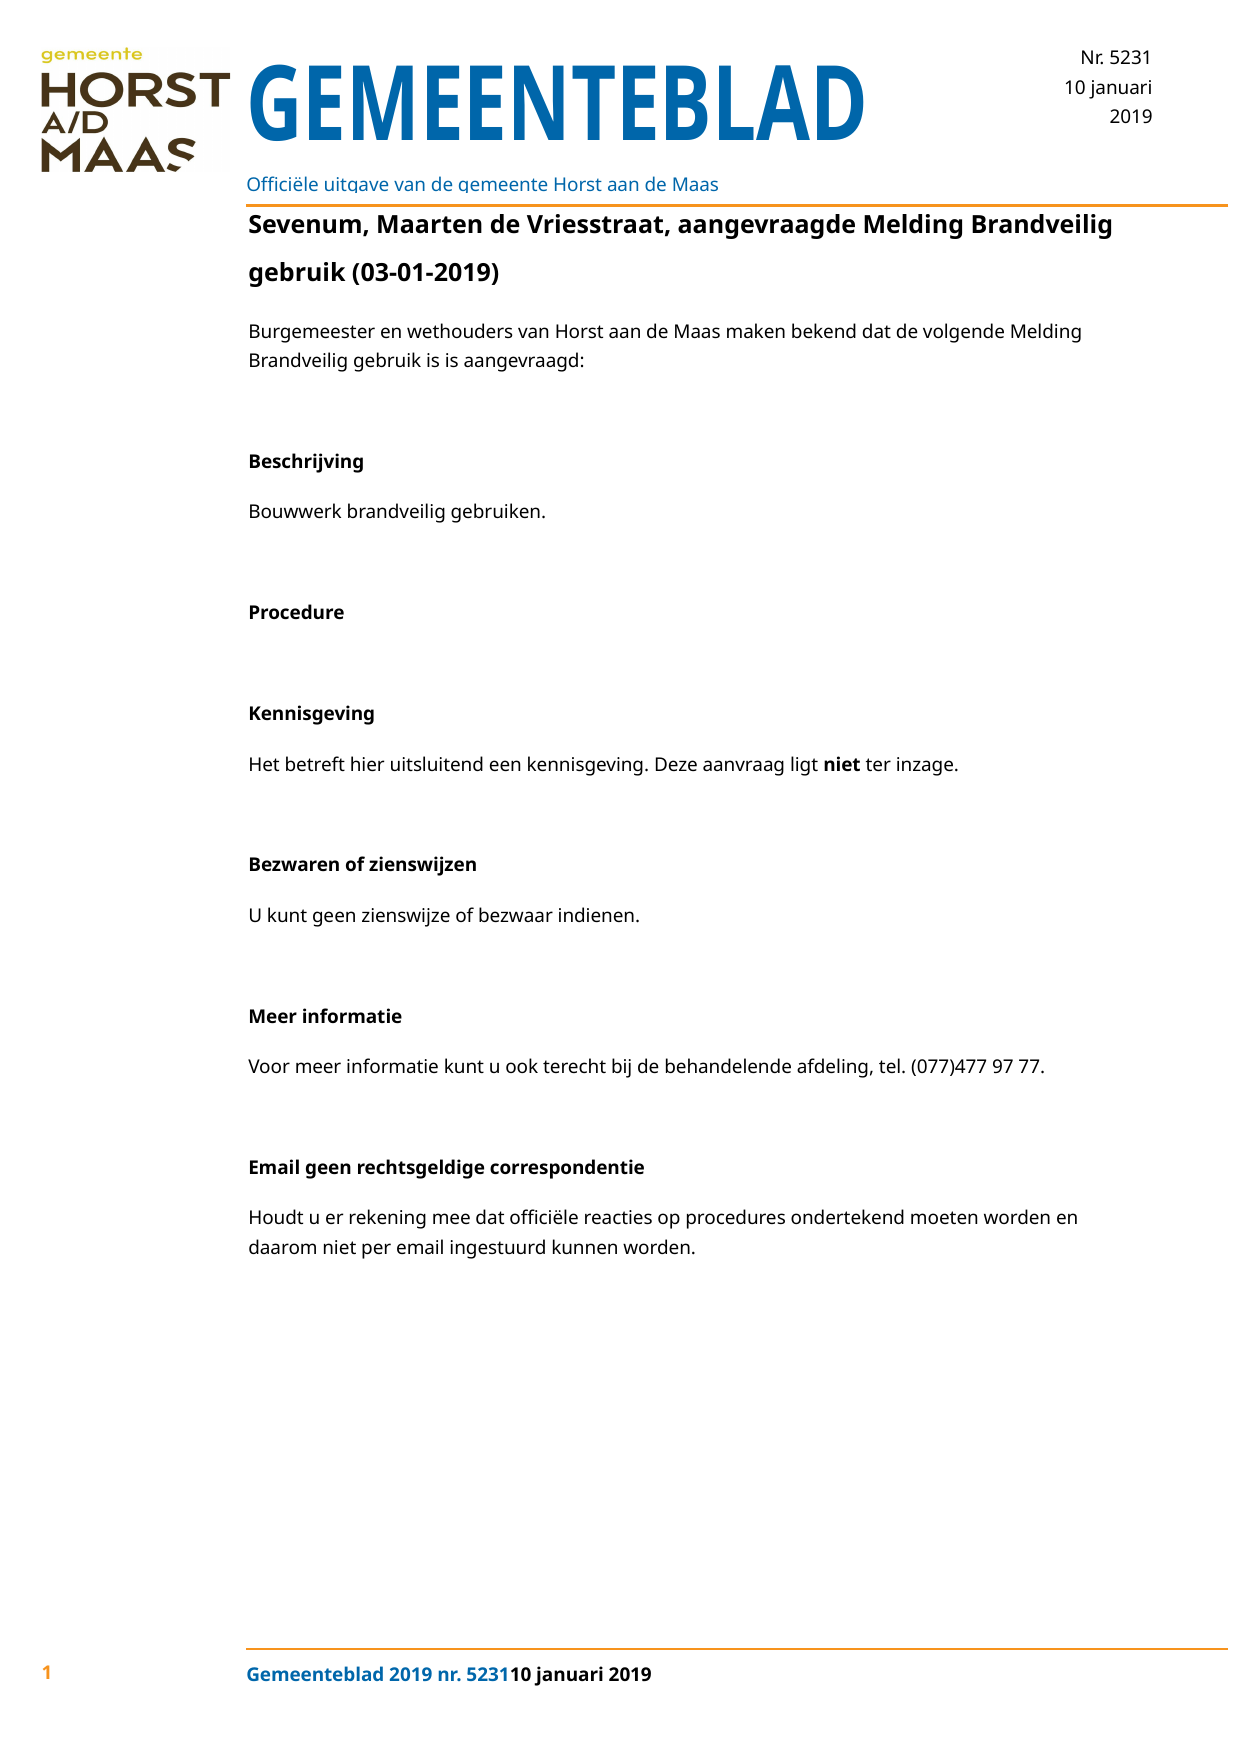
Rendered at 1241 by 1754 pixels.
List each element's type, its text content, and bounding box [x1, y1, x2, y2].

text Bezwaren of zienswijzen [248, 852, 1152, 877]
text Het betreft hier uitsluitend een kennisgeving. Deze aanvraag ligt niet ter inzage. [248, 751, 1152, 777]
text Sevenum, Maarten de Vriesstraat, aangevraagde Melding Brandveilig gebruik (03-01-2019) [248, 207, 1152, 288]
text Procedure [248, 599, 1152, 625]
picture [41, 47, 231, 172]
text U kunt geen zienswijze of bezwaar indienen. [248, 902, 1152, 928]
text Meer informatie [248, 1003, 1152, 1029]
text Burgemeester en wethouders van Horst aan de Maas maken bekend dat de volgende Melding Brandveilig gebruik is is aangevraagd: [248, 318, 1152, 373]
text Kennisgeving [248, 700, 1152, 726]
text Voor meer informatie kunt u ook terecht bij de behandelende afdeling, tel. (077)477 97 77. [248, 1053, 1152, 1079]
text Email geen rechtsgeldige correspondentie [248, 1154, 1152, 1180]
text Bouwwerk brandveilig gebruiken. [248, 499, 1152, 524]
text Beschrijving [248, 448, 1152, 474]
text Houdt u er rekening mee dat officiële reacties op procedures ondertekend moeten worden en daarom niet per email ingestuurd kunnen worden. [248, 1204, 1152, 1260]
